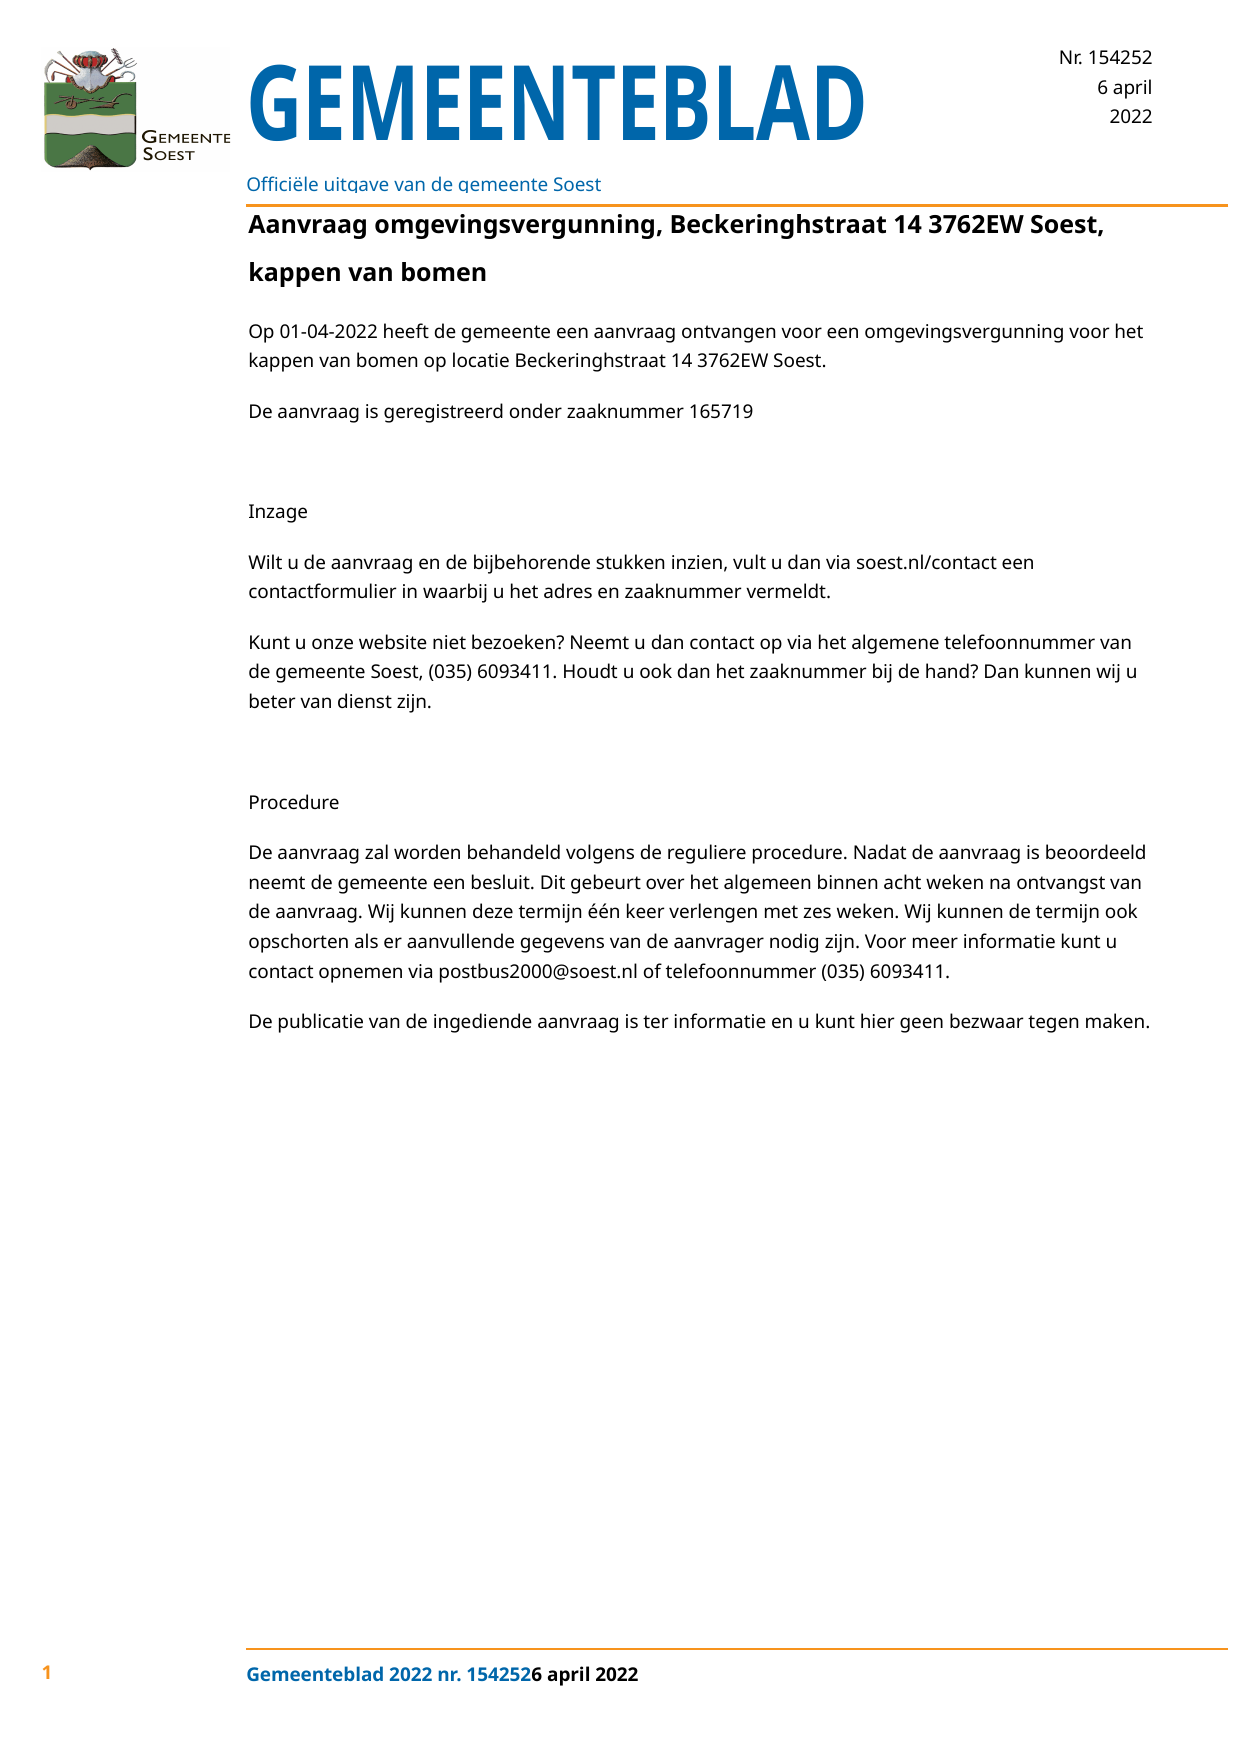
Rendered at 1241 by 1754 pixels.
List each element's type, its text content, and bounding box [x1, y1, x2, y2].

text Wilt u de aanvraag en de bijbehorende stukken inzien, vult u dan via soest.nl/contact een contactformulier in waarbij u het adres en zaaknummer vermeldt. [248, 549, 1152, 604]
text Procedure [248, 789, 1152, 815]
text Op 01-04-2022 heeft de gemeente een aanvraag ontvangen voor een omgevingsvergunning voor het kappen van bomen op locatie Beckeringhstraat 14 3762EW Soest. [248, 318, 1152, 373]
text De aanvraag zal worden behandeld volgens de reguliere procedure. Nadat de aanvraag is beoordeeld neemt de gemeente een besluit. Dit gebeurt over het algemeen binnen acht weken na ontvangst van de aanvraag. Wij kunnen deze termijn één keer verlengen met zes weken. Wij kunnen de termijn ook opschorten als er aanvullende gegevens van de aanvrager nodig zijn. Voor meer informatie kunt u contact opnemen via postbus2000@soest.nl of telefoonnummer (035) 6093411. [248, 839, 1152, 984]
text De aanvraag is geregistreerd onder zaaknummer 165719 [248, 398, 1152, 424]
text Aanvraag omgevingsvergunning, Beckeringhstraat 14 3762EW Soest, kappen van bomen [248, 207, 1152, 288]
text Inzage [248, 499, 1152, 524]
picture [41, 47, 231, 172]
text De publicatie van de ingediende aanvraag is ter informatie en u kunt hier geen bezwaar tegen maken. [248, 1008, 1152, 1034]
text Kunt u onze website niet bezoeken? Neemt u dan contact op via het algemene telefoonnummer van de gemeente Soest, (035) 6093411. Houdt u ook dan het zaaknummer bij de hand? Dan kunnen wij u beter van dienst zijn. [248, 629, 1152, 714]
